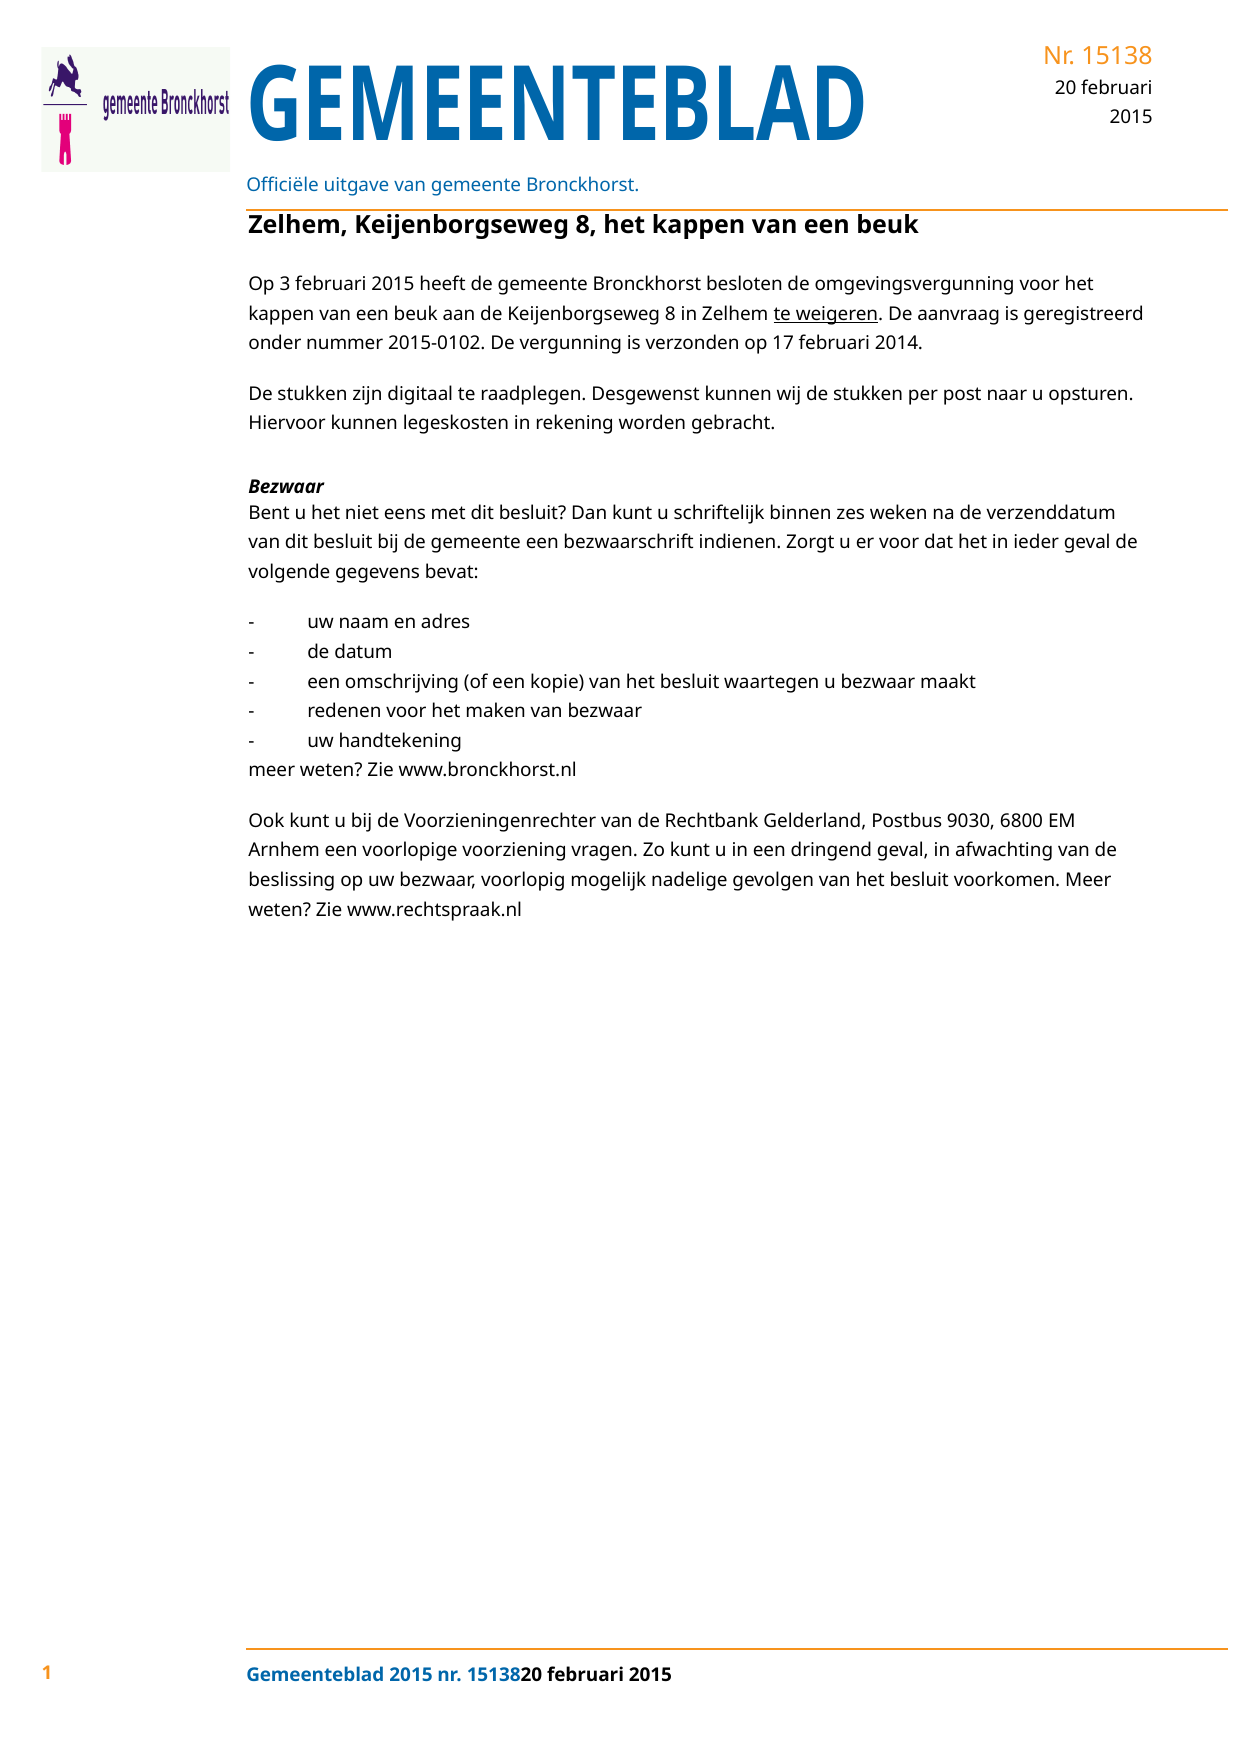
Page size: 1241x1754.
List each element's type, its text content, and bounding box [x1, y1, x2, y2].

text Bezwaar [248, 473, 1152, 499]
list uw naam en adres [248, 609, 1152, 634]
text Zelhem, Keijenborgseweg 8, het kappen van een beuk [248, 211, 1152, 241]
text De stukken zijn digitaal te raadplegen. Desgewenst kunnen wij de stukken per post naar u opsturen. Hiervoor kunnen legeskosten in rekening worden gebracht. [248, 380, 1152, 435]
picture [41, 47, 231, 172]
list redenen voor het maken van bezwaar [248, 697, 1152, 723]
text Ook kunt u bij de Voorzieningenrechter van de Rechtbank Gelderland, Postbus 9030, 6800 EM Arnhem een voorlopige voorziening vragen. Zo kunt u in een dringend geval, in afwachting van de beslissing op uw bezwaar, voorlopig mogelijk nadelige gevolgen van het besluit voorkomen. Meer weten? Zie www.rechtspraak.nl [248, 807, 1152, 922]
list uw handtekening [248, 727, 1152, 753]
text Op 3 februari 2015 heeft de gemeente Bronckhorst besloten de omgevingsvergunning voor het kappen van een beuk aan de Keijenborgseweg 8 in Zelhem te weigeren. De aanvraag is geregistreerd onder nummer 2015-0102. De vergunning is verzonden op 17 februari 2014. [248, 270, 1152, 355]
text meer weten? Zie www.bronckhorst.nl [248, 757, 1152, 782]
text Bent u het niet eens met dit besluit? Dan kunt u schriftelijk binnen zes weken na de verzenddatum van dit besluit bij de gemeente een bezwaarschrift indienen. Zorgt u er voor dat het in ieder geval de volgende gegevens bevat: [248, 499, 1152, 584]
list een omschrijving (of een kopie) van het besluit waartegen u bezwaar maakt [248, 668, 1152, 694]
list de datum [248, 638, 1152, 664]
